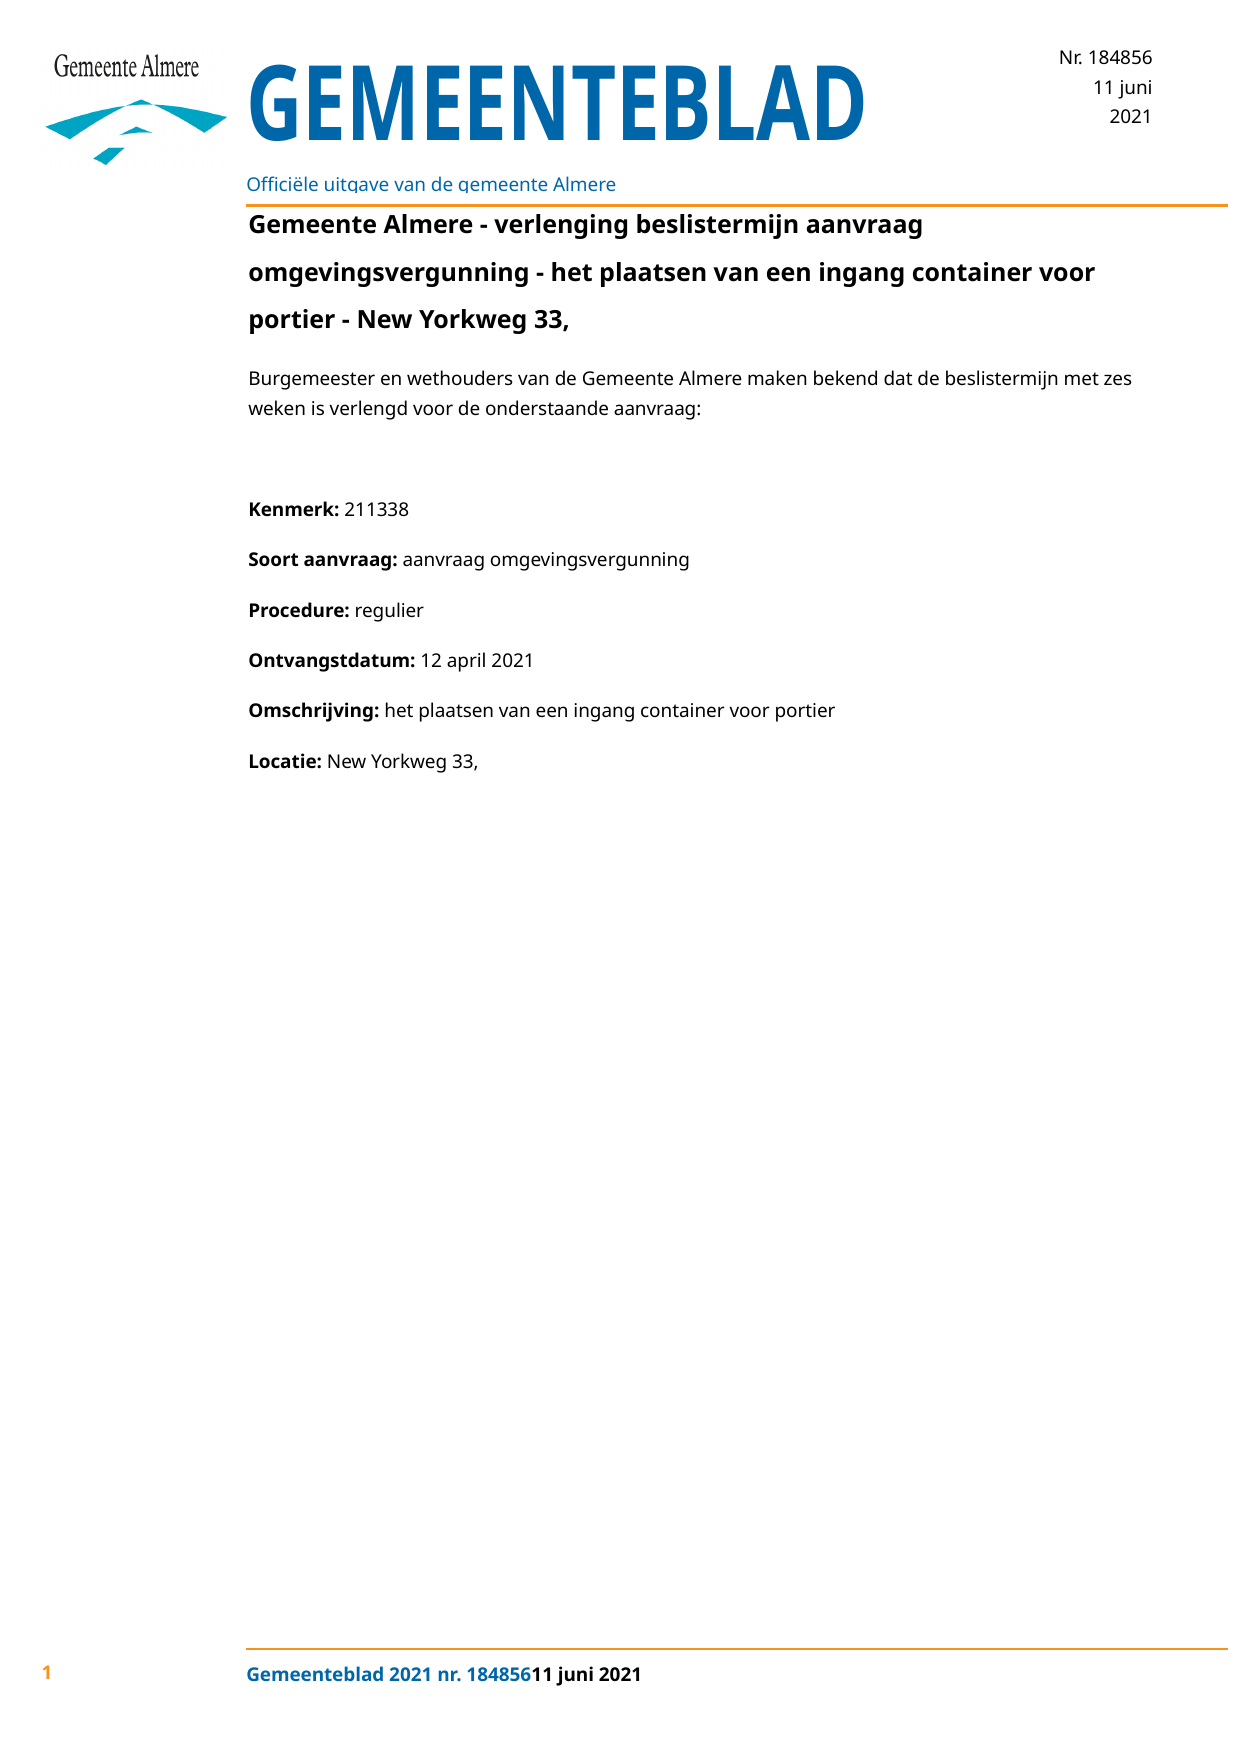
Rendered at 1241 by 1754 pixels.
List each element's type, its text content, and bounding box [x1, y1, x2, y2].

text Ontvangstdatum: 12 april 2021 [248, 647, 1152, 673]
text Omschrijving: het plaatsen van een ingang container voor portier [248, 698, 1152, 723]
text Locatie: New Yorkweg 33, [248, 748, 1152, 774]
text Kenmerk: 211338 [248, 496, 1152, 522]
text Procedure: regulier [248, 597, 1152, 622]
picture [41, 47, 231, 172]
text Gemeente Almere - verlenging beslistermijn aanvraag omgevingsvergunning - het plaatsen van een ingang container voor portier - New Yorkweg 33, [248, 207, 1152, 336]
text Burgemeester en wethouders van de Gemeente Almere maken bekend dat de beslistermijn met zes weken is verlengd voor de onderstaande aanvraag: [248, 366, 1152, 421]
text Soort aanvraag: aanvraag omgevingsvergunning [248, 546, 1152, 572]
